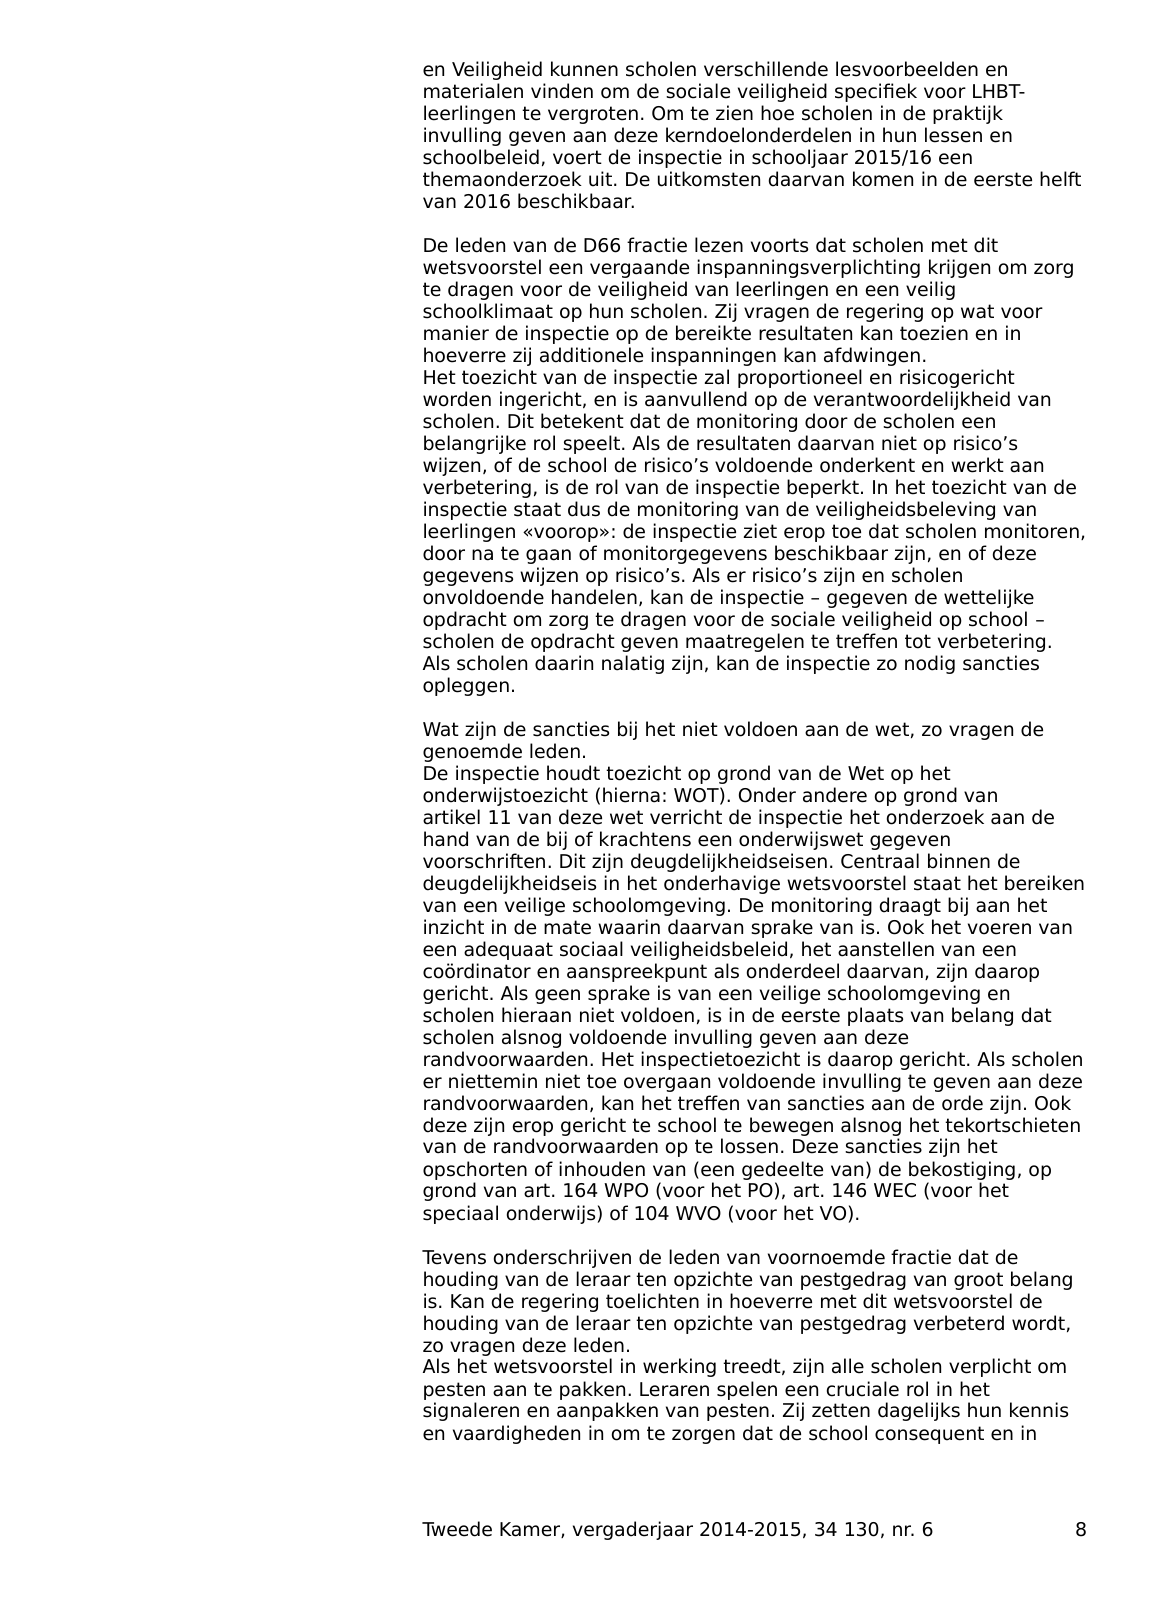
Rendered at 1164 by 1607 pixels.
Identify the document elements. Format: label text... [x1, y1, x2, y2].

text Het toezicht van de inspectie zal proportioneel en risicogericht worden ingericht, en is aanvullend op de verantwoordelijkheid van scholen. Dit betekent dat de monitoring door de scholen een belangrijke rol speelt. Als de resultaten daarvan niet op risico’s wijzen, of de school de risico’s voldoende onderkent en werkt aan verbetering, is de rol van de inspectie beperkt. In het toezicht van de inspectie staat dus de monitoring van de veiligheidsbeleving van leerlingen «voorop»: de inspectie ziet erop toe dat scholen monitoren, door na te gaan of monitorgegevens beschikbaar zijn, en of deze gegevens wijzen op risico’s. Als er risico’s zijn en scholen onvoldoende handelen, kan de inspectie – gegeven de wettelijke opdracht om zorg te dragen voor de sociale veiligheid op school – scholen de opdracht geven maatregelen te treffen tot verbetering. Als scholen daarin nalatig zijn, kan de inspectie zo nodig sancties opleggen. [422, 367, 1087, 697]
text en Veiligheid kunnen scholen verschillende lesvoorbeelden en materialen vinden om de sociale veiligheid specifiek voor LHBT-leerlingen te vergroten. Om te zien hoe scholen in de praktijk invulling geven aan deze kerndoelonderdelen in hun lessen en schoolbeleid, voert de inspectie in schooljaar 2015/16 een themaonderzoek uit. De uitkomsten daarvan komen in de eerste helft van 2016 beschikbaar. [422, 59, 1087, 213]
text De leden van de D66 fractie lezen voorts dat scholen met dit wetsvoorstel een vergaande inspanningsverplichting krijgen om zorg te dragen voor de veiligheid van leerlingen en een veilig schoolklimaat op hun scholen. Zij vragen de regering op wat voor manier de inspectie op de bereikte resultaten kan toezien en in hoeverre zij additionele inspanningen kan afdwingen. [422, 235, 1087, 367]
text Als het wetsvoorstel in werking treedt, zijn alle scholen verplicht om pesten aan te pakken. Leraren spelen een cruciale rol in het signaleren en aanpakken van pesten. Zij zetten dagelijks hun kennis en vaardigheden in om te zorgen dat de school consequent en in [422, 1356, 1087, 1444]
text De inspectie houdt toezicht op grond van de Wet op het onderwijstoezicht (hierna: WOT). Onder andere op grond van artikel 11 van deze wet verricht de inspectie het onderzoek aan de hand van de bij of krachtens een onderwijswet gegeven voorschriften. Dit zijn deugdelijkheidseisen. Centraal binnen de deugdelijkheidseis in het onderhavige wetsvoorstel staat het bereiken van een veilige schoolomgeving. De monitoring draagt bij aan het inzicht in de mate waarin daarvan sprake van is. Ook het voeren van een adequaat sociaal veiligheidsbeleid, het aanstellen van een coördinator en aanspreekpunt als onderdeel daarvan, zijn daarop gericht. Als geen sprake is van een veilige schoolomgeving en scholen hieraan niet voldoen, is in de eerste plaats van belang dat scholen alsnog voldoende invulling geven aan deze randvoorwaarden. Het inspectietoezicht is daarop gericht. Als scholen er niettemin niet toe overgaan voldoende invulling te geven aan deze randvoorwaarden, kan het treffen van sancties aan de orde zijn. Ook deze zijn erop gericht te school te bewegen alsnog het tekortschieten van de randvoorwaarden op te lossen. Deze sancties zijn het opschorten of inhouden van (een gedeelte van) de bekostiging, op grond van art. 164 WPO (voor het PO), art. 146 WEC (voor het speciaal onderwijs) of 104 WVO (voor het VO). [422, 763, 1087, 1224]
text Tevens onderschrijven de leden van voornoemde fractie dat de houding van de leraar ten opzichte van pestgedrag van groot belang is. Kan de regering toelichten in hoeverre met dit wetsvoorstel de houding van de leraar ten opzichte van pestgedrag verbeterd wordt, zo vragen deze leden. [422, 1247, 1087, 1356]
text Wat zijn de sancties bij het niet voldoen aan de wet, zo vragen de genoemde leden. [422, 719, 1087, 763]
